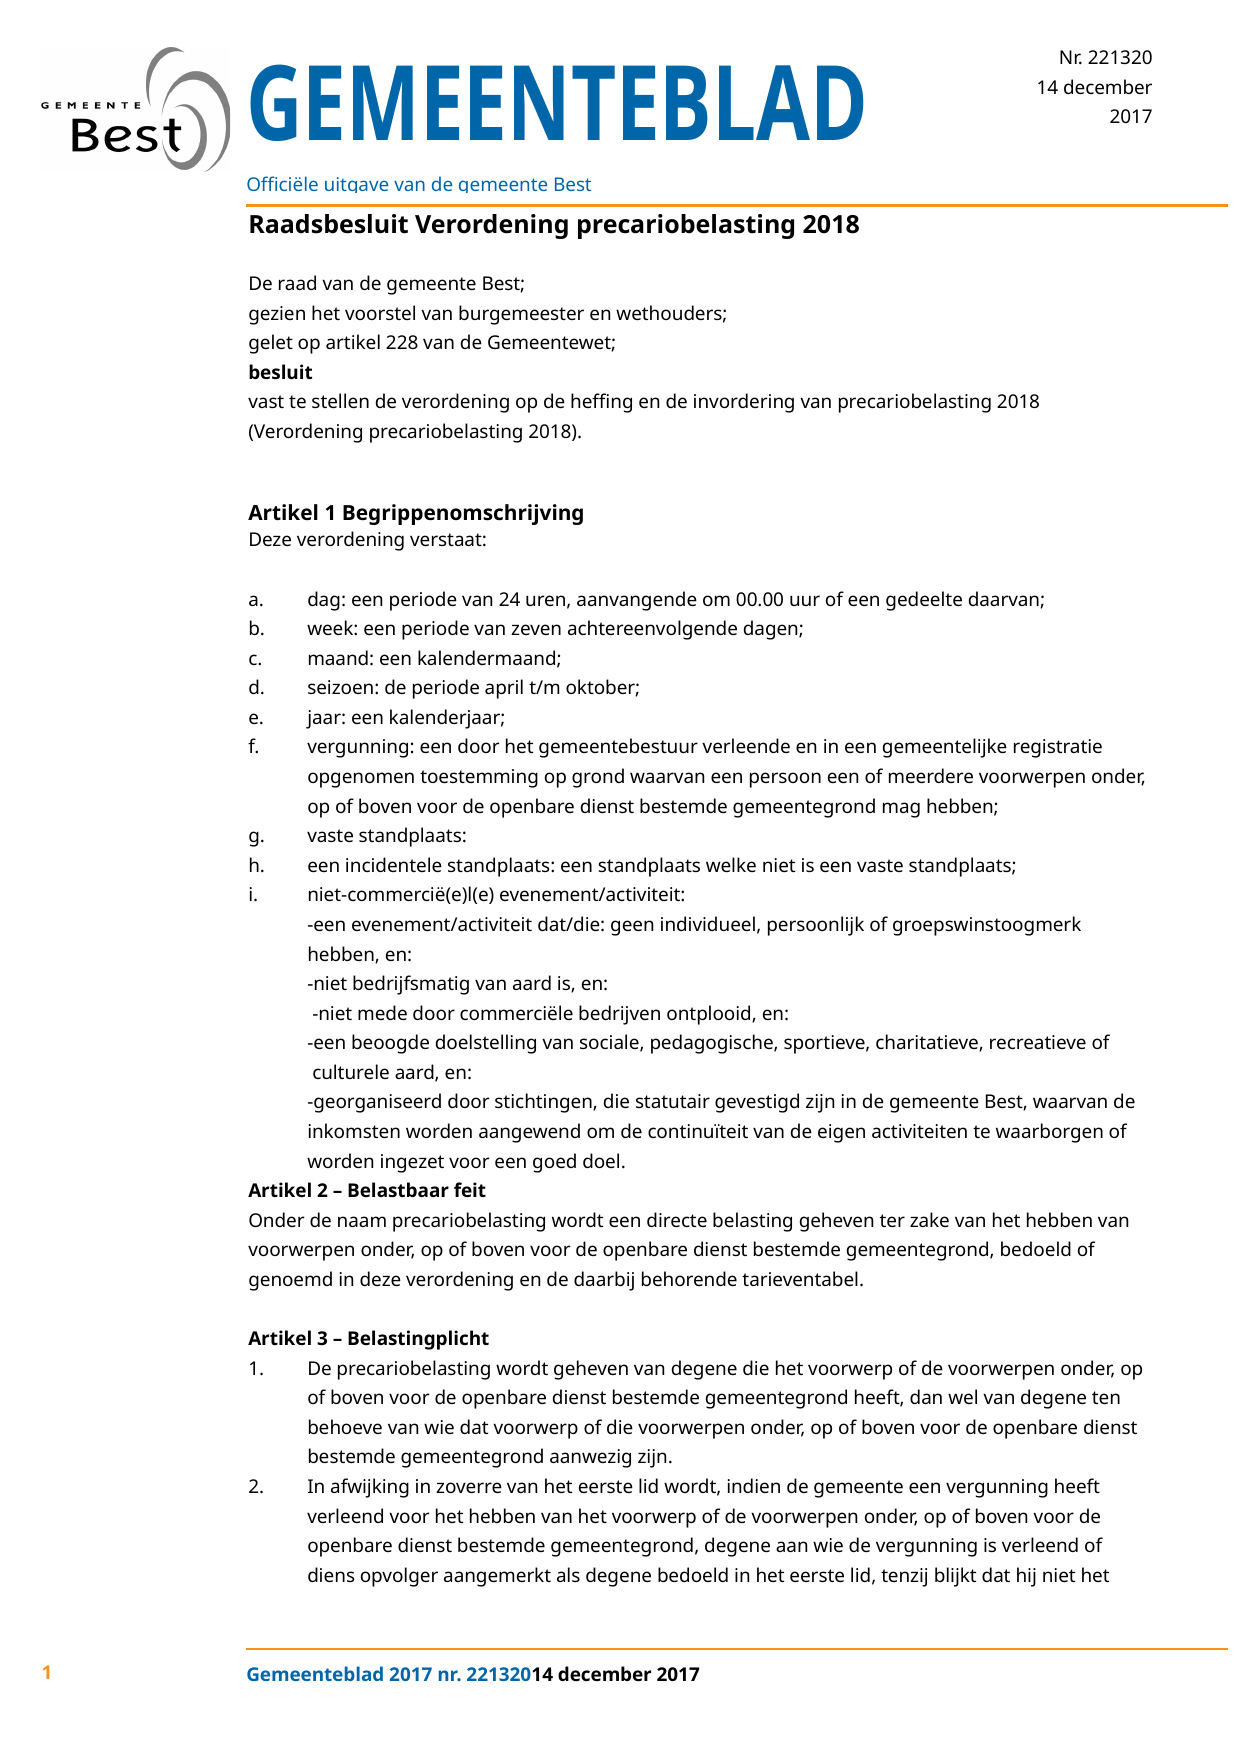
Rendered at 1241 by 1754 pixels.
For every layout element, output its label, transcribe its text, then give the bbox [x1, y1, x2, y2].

list niet-commercië(e)l(e) evenement/activiteit: [248, 882, 1152, 907]
text Onder de naam precariobelasting wordt een directe belasting geheven ter zake van het hebben van voorwerpen onder, op of boven voor de openbare dienst bestemde gemeentegrond, bedoeld of genoemd in deze verordening en de daarbij behorende tarieventabel. [248, 1207, 1152, 1292]
list -georganiseerd door stichtingen, die statutair gevestigd zijn in de gemeente Best, waarvan de inkomsten worden aangewend om de continuïteit van de eigen activiteiten te waarborgen of worden ingezet voor een goed doel. [248, 1089, 1152, 1174]
list De precariobelasting wordt geheven van degene die het voorwerp of de voorwerpen onder, op of boven voor de openbare dienst bestemde gemeentegrond heeft, dan wel van degene ten behoeve van wie dat voorwerp of die voorwerpen onder, op of boven voor de openbare dienst bestemde gemeentegrond aanwezig zijn. [248, 1355, 1152, 1469]
text vast te stellen de verordening op de heffing en de invordering van precariobelasting 2018 (Verordening precariobelasting 2018). [248, 389, 1152, 444]
text besluit [248, 359, 1152, 385]
list vergunning: een door het gemeentebestuur verleende en in een gemeentelijke registratie opgenomen toestemming op grond waarvan een persoon een of meerdere voorwerpen onder, op of boven voor de openbare dienst bestemde gemeentegrond mag hebben; [248, 734, 1152, 819]
text gezien het voorstel van burgemeester en wethouders; [248, 300, 1152, 326]
list -niet mede door commerciële bedrijven ontplooid, en: [248, 1000, 1152, 1026]
list maand: een kalendermaand; [248, 645, 1152, 671]
text Artikel 1 Begrippenomschrijving [248, 498, 1152, 527]
list vaste standplaats: [248, 822, 1152, 848]
text Raadsbesluit Verordening precariobelasting 2018 [248, 207, 1152, 241]
list -niet bedrijfsmatig van aard is, en: [248, 970, 1152, 996]
list jaar: een kalenderjaar; [248, 704, 1152, 730]
list In afwijking in zoverre van het eerste lid wordt, indien de gemeente een vergunning heeft verleend voor het hebben van het voorwerp of de voorwerpen onder, op of boven voor de openbare dienst bestemde gemeentegrond, degene aan wie de vergunning is verleend of diens opvolger aangemerkt als degene bedoeld in het eerste lid, tenzij blijkt dat hij niet het [248, 1473, 1152, 1588]
list een incidentele standplaats: een standplaats welke niet is een vaste standplaats; [248, 852, 1152, 878]
text gelet op artikel 228 van de Gemeentewet; [248, 329, 1152, 355]
list dag: een periode van 24 uren, aanvangende om 00.00 uur of een gedeelte daarvan; [248, 586, 1152, 612]
list seizoen: de periode april t/m oktober; [248, 674, 1152, 700]
list -een beoogde doelstelling van sociale, pedagogische, sportieve, charitatieve, recreatieve of [248, 1029, 1152, 1055]
text Deze verordening verstaat: [248, 527, 1152, 552]
list -een evenement/activiteit dat/die: geen individueel, persoonlijk of groepswinstoogmerk hebben, en: [248, 911, 1152, 967]
picture [41, 47, 231, 172]
list week: een periode van zeven achtereenvolgende dagen; [248, 615, 1152, 641]
text Artikel 3 – Belastingplicht [248, 1325, 1152, 1351]
text De raad van de gemeente Best; [248, 270, 1152, 296]
text Artikel 2 – Belastbaar feit [248, 1177, 1152, 1203]
list culturele aard, en: [248, 1059, 1152, 1085]
